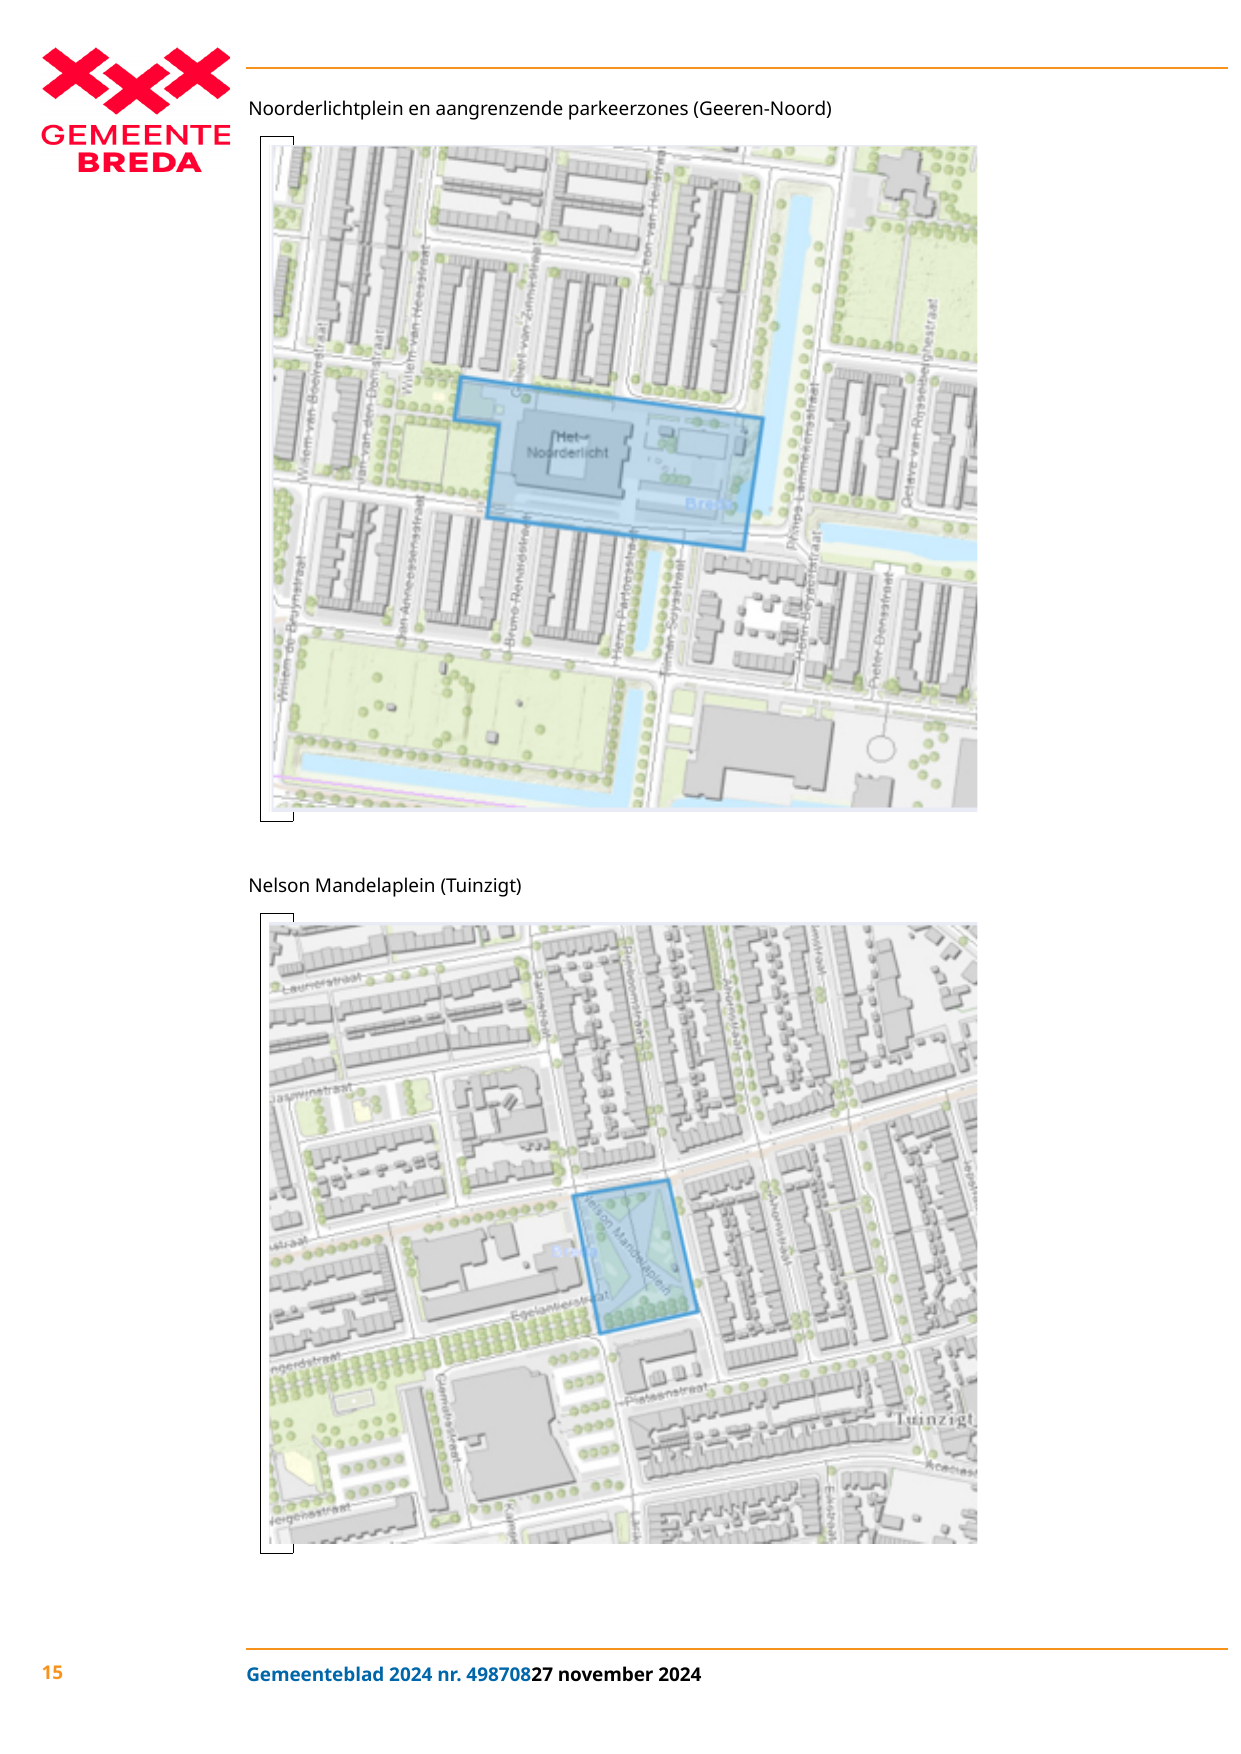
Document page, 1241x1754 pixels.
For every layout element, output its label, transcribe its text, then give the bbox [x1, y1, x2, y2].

picture [268, 922, 978, 1544]
text Noorderlichtplein en aangrenzende parkeerzones (Geeren-Noord) [248, 95, 1152, 121]
text Nelson Mandelaplein (Tuinzigt) [248, 872, 1152, 898]
picture [268, 145, 978, 812]
picture [41, 47, 231, 172]
